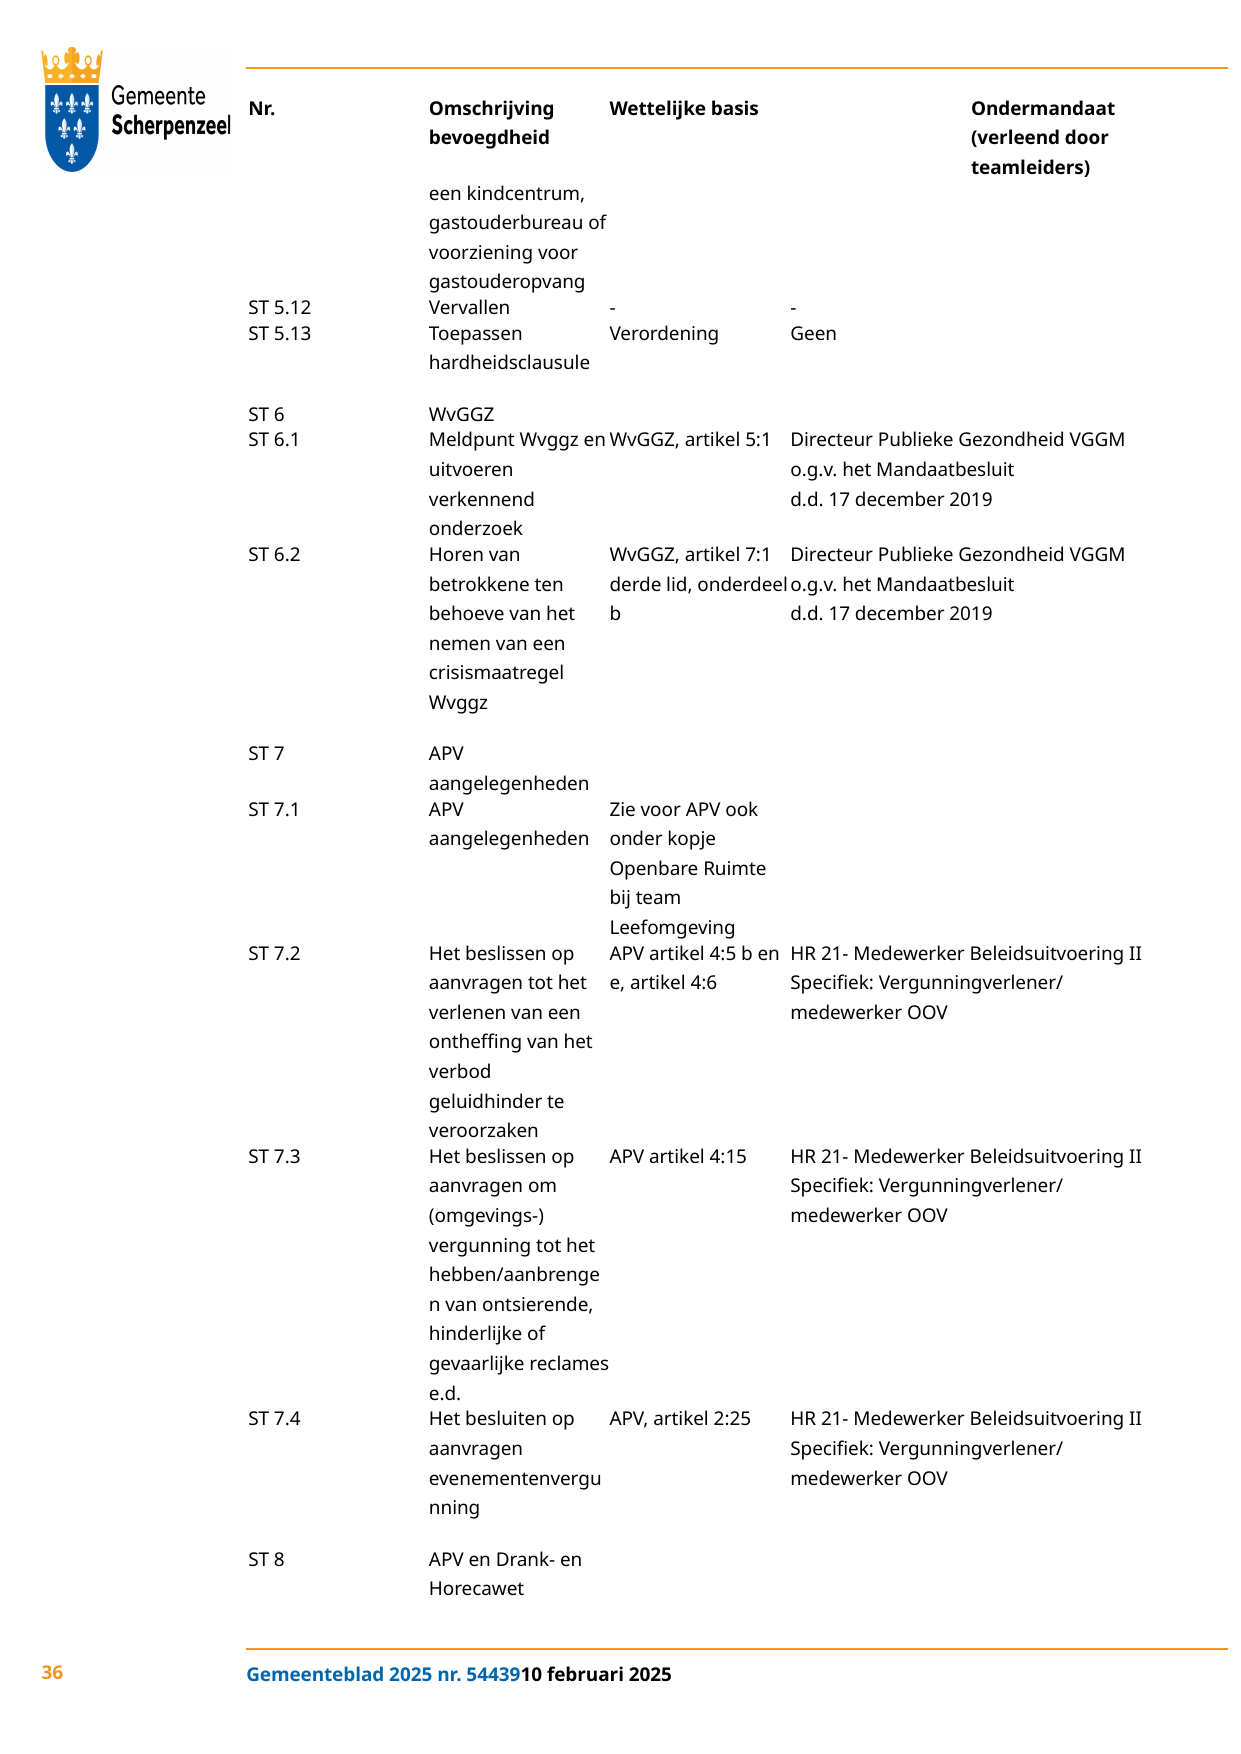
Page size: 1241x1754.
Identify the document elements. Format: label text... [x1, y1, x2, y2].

table_cell ST 6 [248, 401, 429, 427]
table_cell [429, 715, 609, 741]
table_cell APV, artikel 2:25 [609, 1406, 790, 1520]
table_cell [248, 375, 429, 401]
table_cell Meldpunt Wvggz en uitvoeren verkennend onderzoek [429, 427, 609, 541]
table_cell ST 7 [248, 741, 429, 796]
table_cell HR 21- Medewerker Beleidsuitvoering II Specifiek: Vergunningverlener/ medewerker OOV [790, 940, 1152, 1143]
table_cell Het beslissen op aanvragen tot het verlenen van een ontheffing van het verbod geluidhinder te veroorzaken [429, 940, 609, 1143]
table_cell Directeur Publieke Gezondheid VGGM o.g.v. het Mandaatbesluit d.d. 17 december 2019 [790, 427, 1152, 541]
table_cell ST 6.2 [248, 541, 429, 715]
table_cell Horen van betrokkene ten behoeve van het nemen van een crisismaatregel Wvggz [429, 541, 609, 715]
table_header Nr. [248, 95, 429, 180]
table_cell [609, 180, 790, 294]
table_cell [790, 401, 1152, 427]
table_cell Vervallen [429, 294, 609, 320]
table_cell [609, 715, 790, 741]
table_cell - [790, 294, 1152, 320]
table_cell [790, 741, 1152, 796]
table_cell ST 7.3 [248, 1143, 429, 1406]
table_cell [609, 1520, 790, 1546]
table_cell WvGGZ, artikel 7:1 derde lid, onderdeel b [609, 541, 790, 715]
table_cell Geen [790, 320, 1152, 375]
table_header Ondermandaat (verleend door teamleiders) [971, 95, 1152, 180]
table_cell APV en Drank- en Horecawet [429, 1546, 609, 1601]
table_cell APV artikel 4:15 [609, 1143, 790, 1406]
table_cell ST 6.1 [248, 427, 429, 541]
table_cell APV aangelegenheden [429, 741, 609, 796]
table_cell ST 5.13 [248, 320, 429, 375]
table_cell [609, 375, 790, 401]
table_cell WvGGZ, artikel 5:1 [609, 427, 790, 541]
table_cell [790, 1546, 1152, 1601]
table_cell ST 7.1 [248, 796, 429, 940]
table_header Wettelijke basis [609, 95, 971, 180]
table_cell Directeur Publieke Gezondheid VGGM o.g.v. het Mandaatbesluit d.d. 17 december 2019 [790, 541, 1152, 715]
table_cell HR 21- Medewerker Beleidsuitvoering II Specifiek: Vergunningverlener/ medewerker OOV [790, 1406, 1152, 1520]
table_cell [609, 401, 790, 427]
table_header Omschrijving bevoegdheid [429, 95, 609, 180]
table_cell [248, 1520, 429, 1546]
table_cell HR 21- Medewerker Beleidsuitvoering II Specifiek: Vergunningverlener/ medewerker OOV [790, 1143, 1152, 1406]
picture [41, 47, 231, 172]
table_cell [790, 715, 1152, 741]
table_cell Zie voor APV ook onder kopje Openbare Ruimte bij team Leefomgeving [609, 796, 790, 940]
table_cell een kindcentrum, gastouderbureau of voorziening voor gastouderopvang [429, 180, 609, 294]
table_cell APV aangelegenheden [429, 796, 609, 940]
table_cell - [609, 294, 790, 320]
table_cell ST 7.4 [248, 1406, 429, 1520]
table_cell [790, 1520, 1152, 1546]
table_cell [429, 375, 609, 401]
table_cell Verordening [609, 320, 790, 375]
table_cell ST 7.2 [248, 940, 429, 1143]
table_cell APV artikel 4:5 b en e, artikel 4:6 [609, 940, 790, 1143]
table_cell Het beslissen op aanvragen om (omgevings-) vergunning tot het hebben/aanbrengen van ontsierende, hinderlijke of gevaarlijke reclames e.d. [429, 1143, 609, 1406]
table_cell Toepassen hardheidsclausule [429, 320, 609, 375]
table_cell [790, 375, 1152, 401]
table_cell WvGGZ [429, 401, 609, 427]
table_cell [609, 1546, 790, 1601]
table_cell [248, 180, 429, 294]
table_cell [790, 180, 1152, 294]
table_cell ST 5.12 [248, 294, 429, 320]
table_cell [248, 715, 429, 741]
table_cell Het besluiten op aanvragen evenementenvergunning [429, 1406, 609, 1520]
table_cell [609, 741, 790, 796]
table_cell [790, 796, 1152, 940]
table_cell ST 8 [248, 1546, 429, 1601]
table_cell [429, 1520, 609, 1546]
